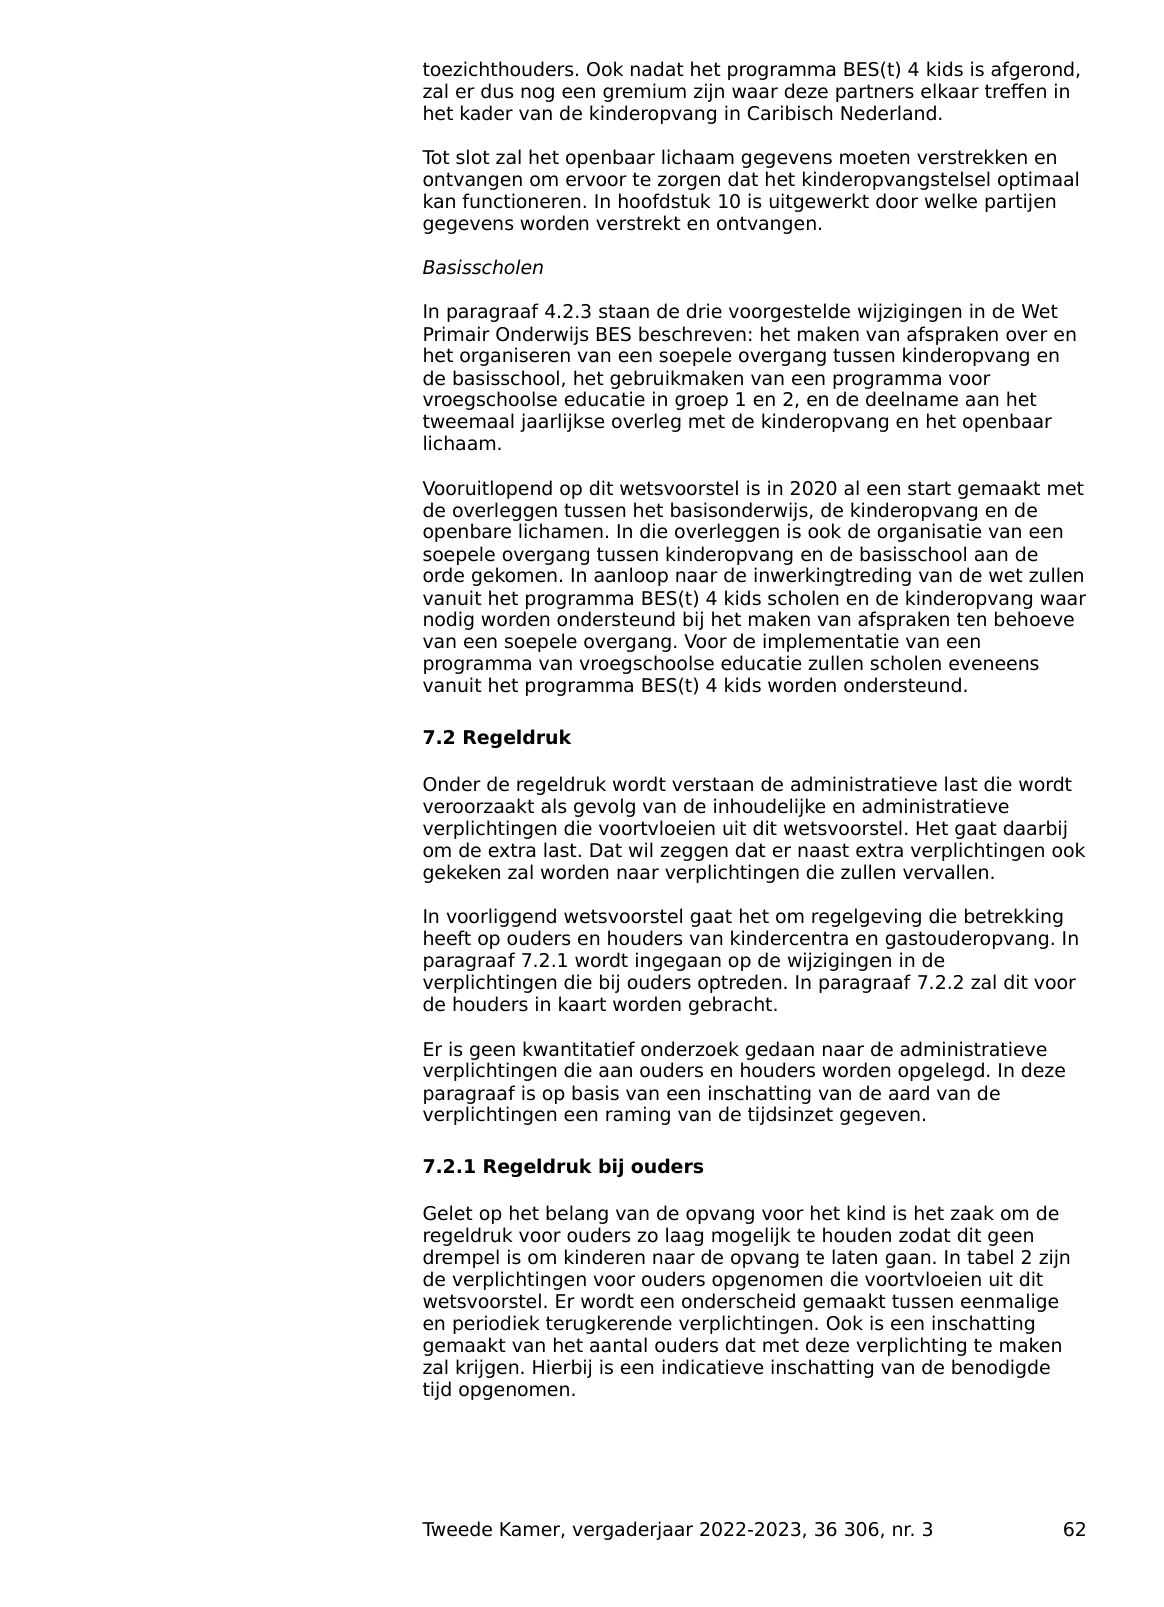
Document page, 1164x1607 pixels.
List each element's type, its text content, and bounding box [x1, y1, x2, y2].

text Er is geen kwantitatief onderzoek gedaan naar de administratieve verplichtingen die aan ouders en houders worden opgelegd. In deze paragraaf is op basis van een inschatting van de aard van de verplichtingen een raming van de tijdsinzet gegeven. [422, 1038, 1087, 1126]
subtitle Basisscholen [422, 257, 1087, 279]
text toezichthouders. Ook nadat het programma BES(t) 4 kids is afgerond, zal er dus nog een gremium zijn waar deze partners elkaar treffen in het kader van de kinderopvang in Caribisch Nederland. [422, 59, 1087, 125]
text In paragraaf 4.2.3 staan de drie voorgestelde wijzigingen in de Wet Primair Onderwijs BES beschreven: het maken van afspraken over en het organiseren van een soepele overgang tussen kinderopvang en de basisschool, het gebruikmaken van een programma voor vroegschoolse educatie in groep 1 en 2, en de deelname aan het tweemaal jaarlijkse overleg met de kinderopvang en het openbaar lichaam. [422, 301, 1087, 455]
text Gelet op het belang van de opvang voor het kind is het zaak om de regeldruk voor ouders zo laag mogelijk te houden zodat dit geen drempel is om kinderen naar de opvang te laten gaan. In tabel 2 zijn de verplichtingen voor ouders opgenomen die voortvloeien uit dit wetsvoorstel. Er wordt een onderscheid gemaakt tussen eenmalige en periodiek terugkerende verplichtingen. Ook is een inschatting gemaakt van het aantal ouders dat met deze verplichting te maken zal krijgen. Hierbij is een indicatieve inschatting van de benodigde tijd opgenomen. [422, 1203, 1087, 1401]
text Onder de regeldruk wordt verstaan de administratieve last die wordt veroorzaakt als gevolg van de inhoudelijke en administratieve verplichtingen die voortvloeien uit dit wetsvoorstel. Het gaat daarbij om de extra last. Dat wil zeggen dat er naast extra verplichtingen ook gekeken zal worden naar verplichtingen die zullen vervallen. [422, 774, 1087, 884]
subtitle 7.2.1 Regeldruk bij ouders [422, 1156, 1087, 1178]
text In voorliggend wetsvoorstel gaat het om regelgeving die betrekking heeft op ouders en houders van kindercentra en gastouderopvang. In paragraaf 7.2.1 wordt ingegaan op de wijzigingen in de verplichtingen die bij ouders optreden. In paragraaf 7.2.2 zal dit voor de houders in kaart worden gebracht. [422, 906, 1087, 1016]
text Tot slot zal het openbaar lichaam gegevens moeten verstrekken en ontvangen om ervoor te zorgen dat het kinderopvangstelsel optimaal kan functioneren. In hoofdstuk 10 is uitgewerkt door welke partijen gegevens worden verstrekt en ontvangen. [422, 147, 1087, 235]
subtitle 7.2 Regeldruk [422, 727, 1087, 749]
text Vooruitlopend op dit wetsvoorstel is in 2020 al een start gemaakt met de overleggen tussen het basisonderwijs, de kinderopvang en de openbare lichamen. In die overleggen is ook de organisatie van een soepele overgang tussen kinderopvang en de basisschool aan de orde gekomen. In aanloop naar de inwerkingtreding van de wet zullen vanuit het programma BES(t) 4 kids scholen en de kinderopvang waar nodig worden ondersteund bij het maken van afspraken ten behoeve van een soepele overgang. Voor de implementatie van een programma van vroegschoolse educatie zullen scholen eveneens vanuit het programma BES(t) 4 kids worden ondersteund. [422, 477, 1087, 697]
